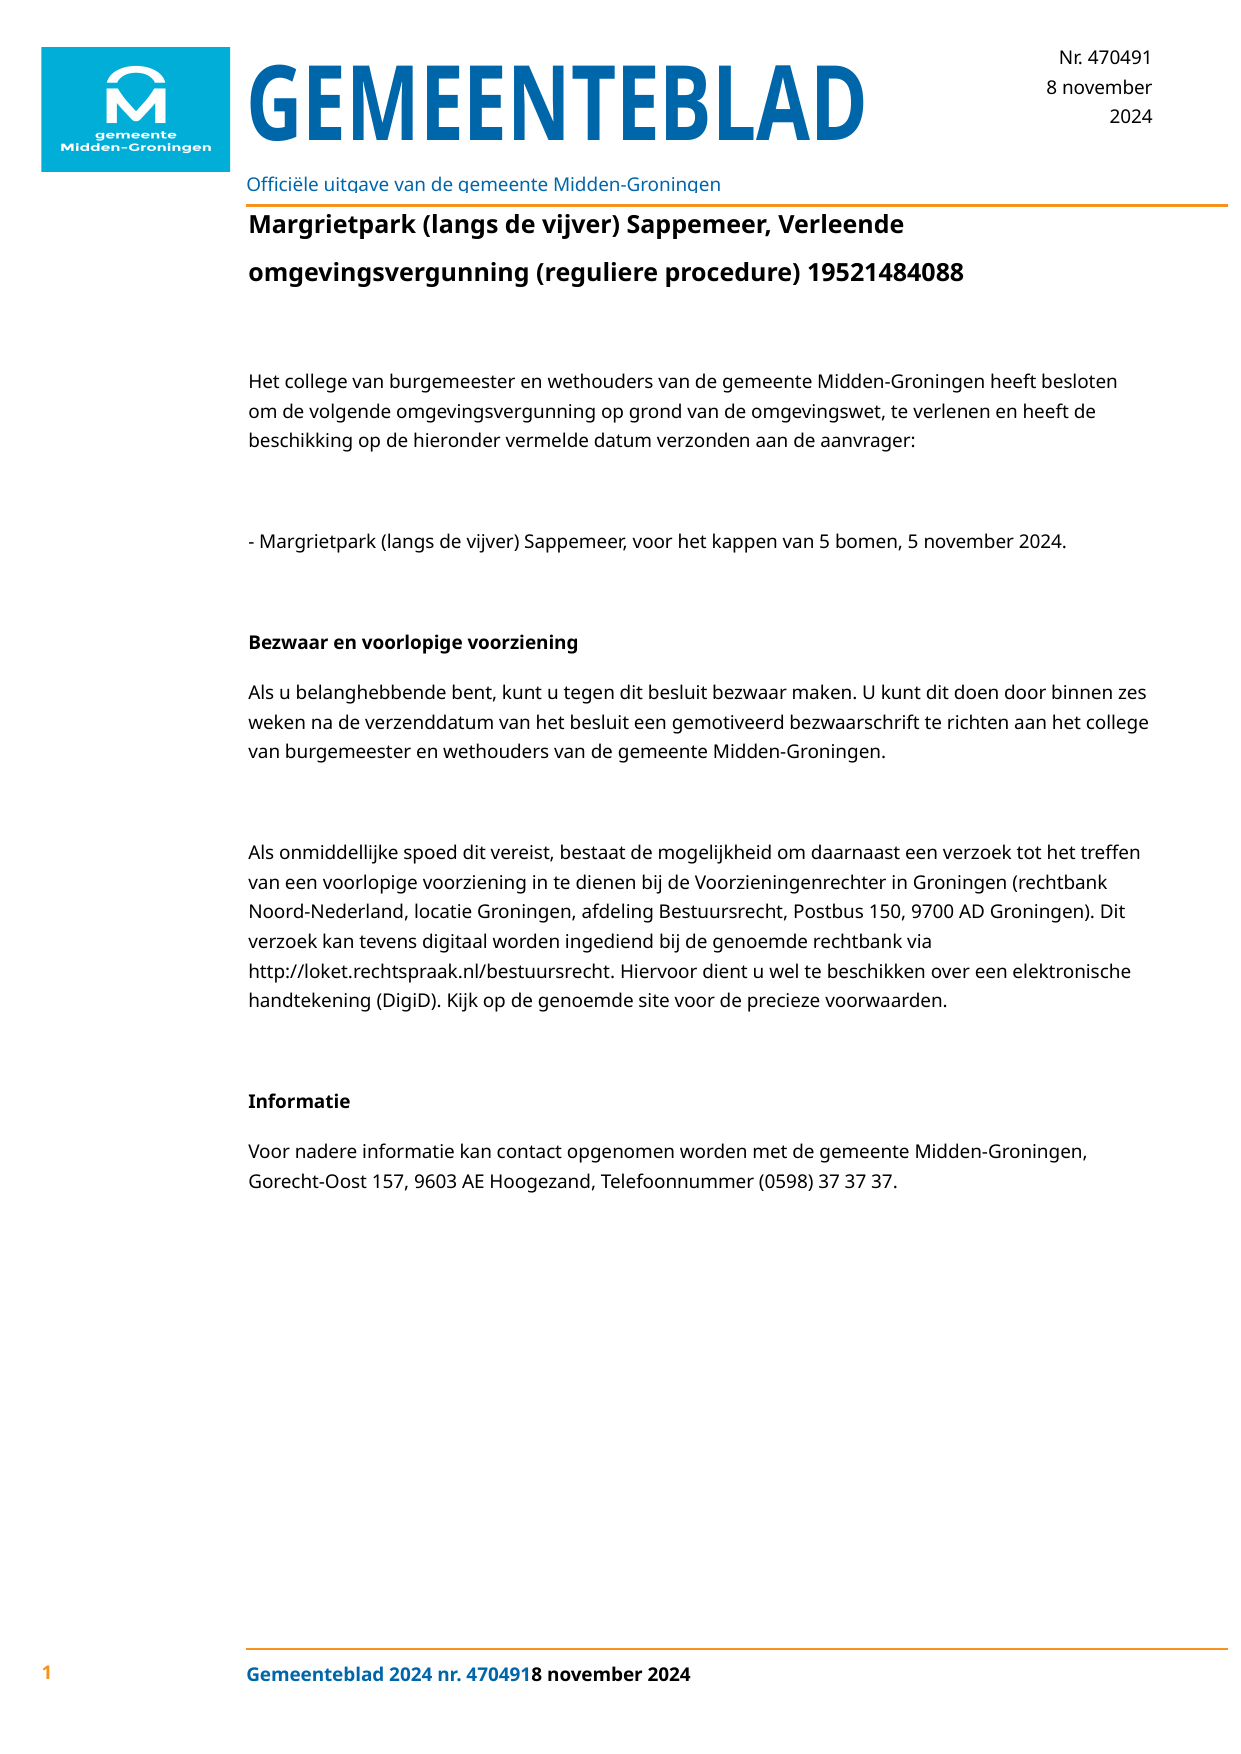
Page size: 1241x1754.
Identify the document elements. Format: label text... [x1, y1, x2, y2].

text - Margrietpark (langs de vijver) Sappemeer, voor het kappen van 5 bomen, 5 november 2024. [248, 528, 1152, 554]
text Als u belanghebbende bent, kunt u tegen dit besluit bezwaar maken. U kunt dit doen door binnen zes weken na de verzenddatum van het besluit een gemotiveerd bezwaarschrift te richten aan het college van burgemeester en wethouders van de gemeente Midden-Groningen. [248, 679, 1152, 764]
text Als onmiddellijke spoed dit vereist, bestaat de mogelijkheid om daarnaast een verzoek tot het treffen van een voorlopige voorziening in te dienen bij de Voorzieningenrechter in Groningen (rechtbank Noord-Nederland, locatie Groningen, afdeling Bestuursrecht, Postbus 150, 9700 AD Groningen). Dit verzoek kan tevens digitaal worden ingediend bij de genoemde rechtbank via http://loket.rechtspraak.nl/bestuursrecht. Hiervoor dient u wel te beschikken over een elektronische handtekening (DigiD). Kijk op de genoemde site voor de precieze voorwaarden. [248, 839, 1152, 1013]
text Voor nadere informatie kan contact opgenomen worden met de gemeente Midden-Groningen, Gorecht-Oost 157, 9603 AE Hoogezand, Telefoonnummer (0598) 37 37 37. [248, 1139, 1152, 1194]
text Bezwaar en voorlopige voorziening [248, 629, 1152, 655]
text Het college van burgemeester en wethouders van de gemeente Midden-Groningen heeft besloten om de volgende omgevingsvergunning op grond van de omgevingswet, te verlenen en heeft de beschikking op de hieronder vermelde datum verzonden aan de aanvrager: [248, 368, 1152, 453]
text Margrietpark (langs de vijver) Sappemeer, Verleende omgevingsvergunning (reguliere procedure) 19521484088 [248, 207, 1152, 288]
picture [184, 146, 190, 153]
picture [108, 66, 164, 82]
picture [107, 89, 165, 122]
text Informatie [248, 1088, 1152, 1114]
